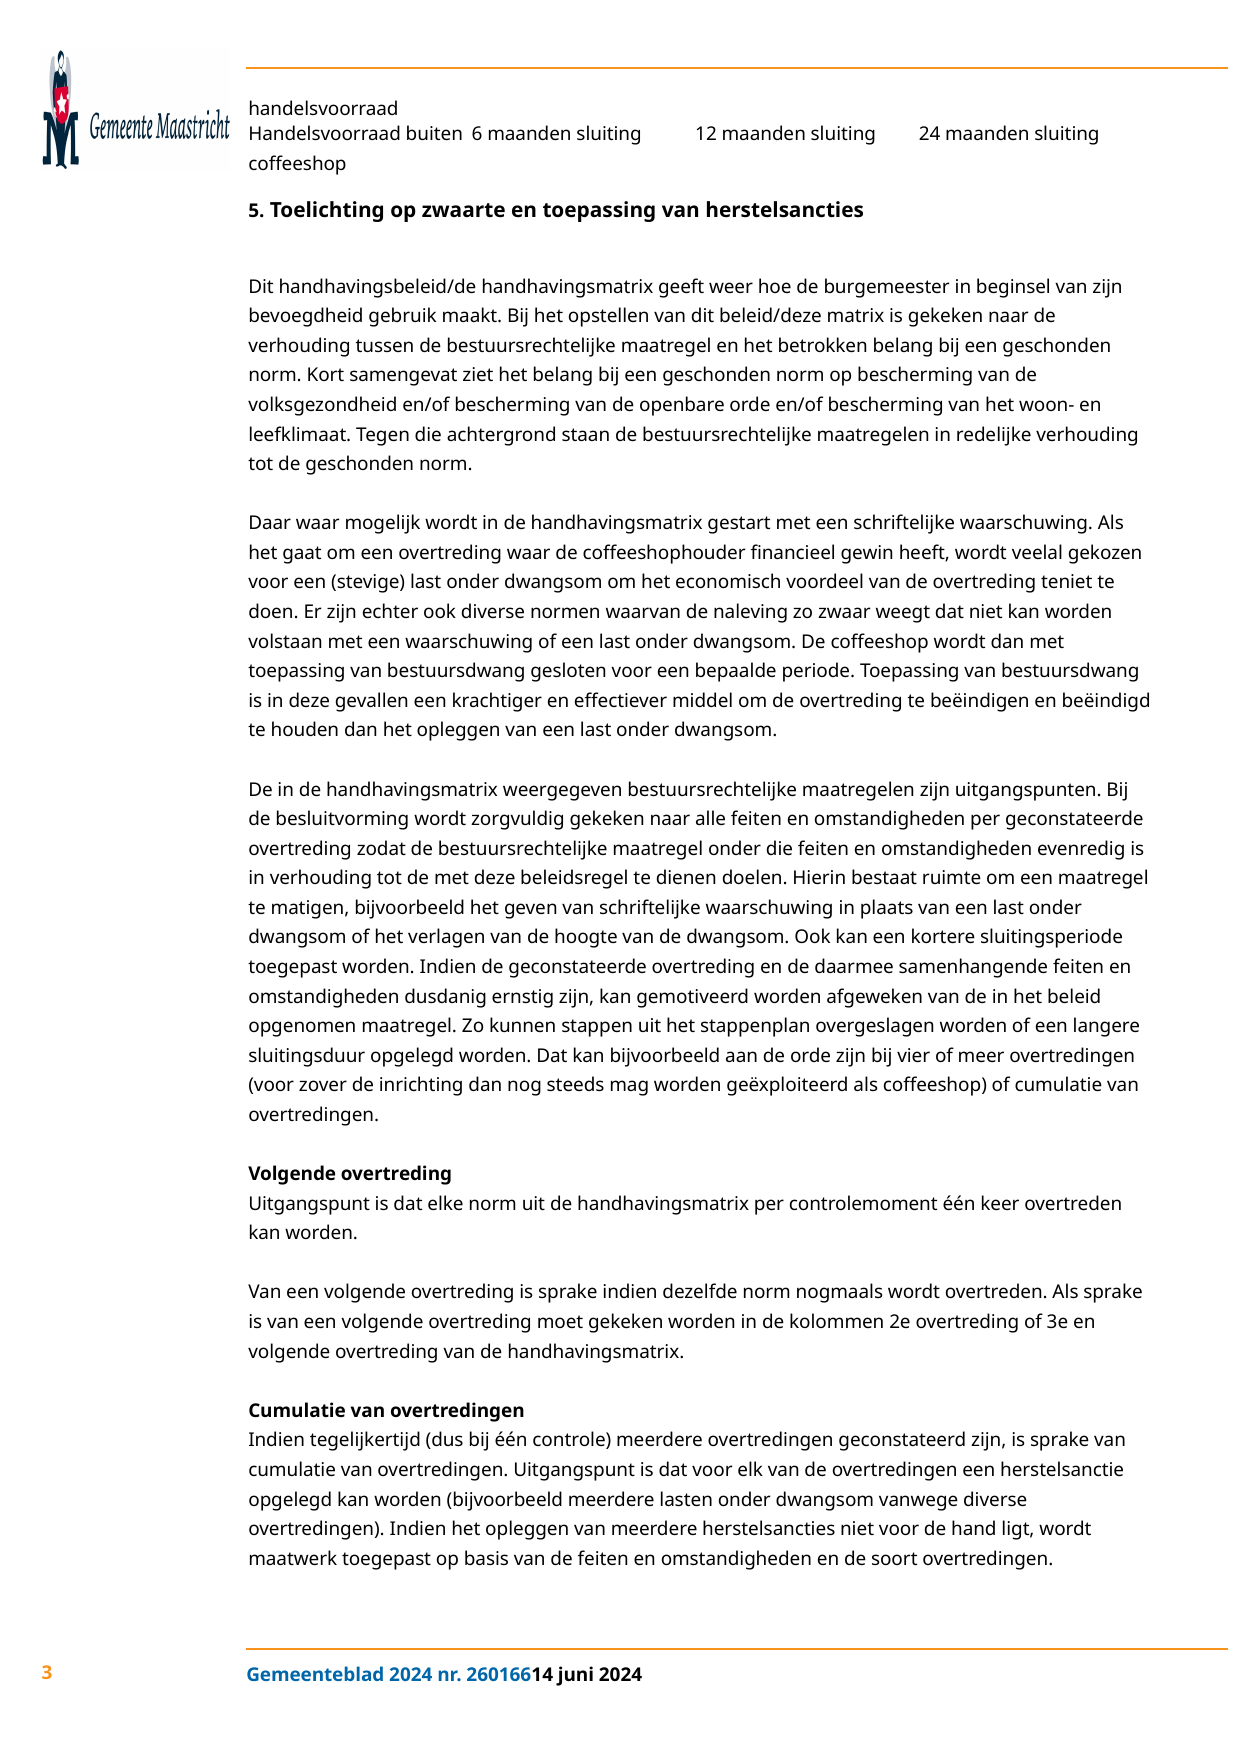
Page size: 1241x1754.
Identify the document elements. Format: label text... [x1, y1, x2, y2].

text Van een volgende overtreding is sprake indien dezelfde norm nogmaals wordt overtreden. Als sprake is van een volgende overtreding moet gekeken worden in de kolommen 2e overtreding of 3e en volgende overtreding van de handhavingsmatrix. [248, 1279, 1152, 1363]
table_cell [695, 95, 918, 121]
picture [41, 47, 231, 172]
table_cell Handelsvoorraad buiten coffeeshop [248, 121, 471, 176]
table_cell [919, 95, 1152, 121]
text De in de handhavingsmatrix weergegeven bestuursrechtelijke maatregelen zijn uitgangspunten. Bij de besluitvorming wordt zorgvuldig gekeken naar alle feiten en omstandigheden per geconstateerde overtreding zodat de bestuursrechtelijke maatregel onder die feiten en omstandigheden evenredig is in verhouding tot de met deze beleidsregel te dienen doelen. Hierin bestaat ruimte om een maatregel te matigen, bijvoorbeeld het geven van schriftelijke waarschuwing in plaats van een last onder dwangsom of het verlagen van de hoogte van de dwangsom. Ook kan een kortere sluitingsperiode toegepast worden. Indien de geconstateerde overtreding en de daarmee samenhangende feiten en omstandigheden dusdanig ernstig zijn, kan gemotiveerd worden afgeweken van de in het beleid opgenomen maatregel. Zo kunnen stappen uit het stappenplan overgeslagen worden of een langere sluitingsduur opgelegd worden. Dat kan bijvoorbeeld aan de orde zijn bij vier of meer overtredingen (voor zover de inrichting dan nog steeds mag worden geëxploiteerd als coffeeshop) of cumulatie van overtredingen. [248, 776, 1152, 1127]
text Uitgangspunt is dat elke norm uit de handhavingsmatrix per controlemoment één keer overtreden kan worden. [248, 1190, 1152, 1245]
text Dit handhavingsbeleid/de handhavingsmatrix geeft weer hoe de burgemeester in beginsel van zijn bevoegdheid gebruik maakt. Bij het opstellen van dit beleid/deze matrix is gekeken naar de verhouding tussen de bestuursrechtelijke maatregel en het betrokken belang bij een geschonden norm. Kort samengevat ziet het belang bij een geschonden norm op bescherming van de volksgezondheid en/of bescherming van de openbare orde en/of bescherming van het woon- en leefklimaat. Tegen die achtergrond staan de bestuursrechtelijke maatregelen in redelijke verhouding tot de geschonden norm. [248, 273, 1152, 476]
text Cumulatie van overtredingen [248, 1397, 1152, 1423]
text Volgende overtreding [248, 1160, 1152, 1186]
table_cell [471, 95, 695, 121]
table_cell 6 maanden sluiting [471, 121, 695, 176]
table_cell handelsvoorraad [248, 95, 471, 121]
text 5. Toelichting op zwaarte en toepassing van herstelsancties [248, 195, 1152, 223]
table_cell 12 maanden sluiting [695, 121, 918, 176]
text Daar waar mogelijk wordt in de handhavingsmatrix gestart met een schriftelijke waarschuwing. Als het gaat om een overtreding waar de coffeeshophouder financieel gewin heeft, wordt veelal gekozen voor een (stevige) last onder dwangsom om het economisch voordeel van de overtreding teniet te doen. Er zijn echter ook diverse normen waarvan de naleving zo zwaar weegt dat niet kan worden volstaan met een waarschuwing of een last onder dwangsom. De coffeeshop wordt dan met toepassing van bestuursdwang gesloten voor een bepaalde periode. Toepassing van bestuursdwang is in deze gevallen een krachtiger en effectiever middel om de overtreding te beëindigen en beëindigd te houden dan het opleggen van een last onder dwangsom. [248, 509, 1152, 742]
text Indien tegelijkertijd (dus bij één controle) meerdere overtredingen geconstateerd zijn, is sprake van cumulatie van overtredingen. Uitgangspunt is dat voor elk van de overtredingen een herstelsanctie opgelegd kan worden (bijvoorbeeld meerdere lasten onder dwangsom vanwege diverse overtredingen). Indien het opleggen van meerdere herstelsancties niet voor de hand ligt, wordt maatwerk toegepast op basis van de feiten en omstandigheden en de soort overtredingen. [248, 1427, 1152, 1571]
table_cell 24 maanden sluiting [919, 121, 1152, 176]
